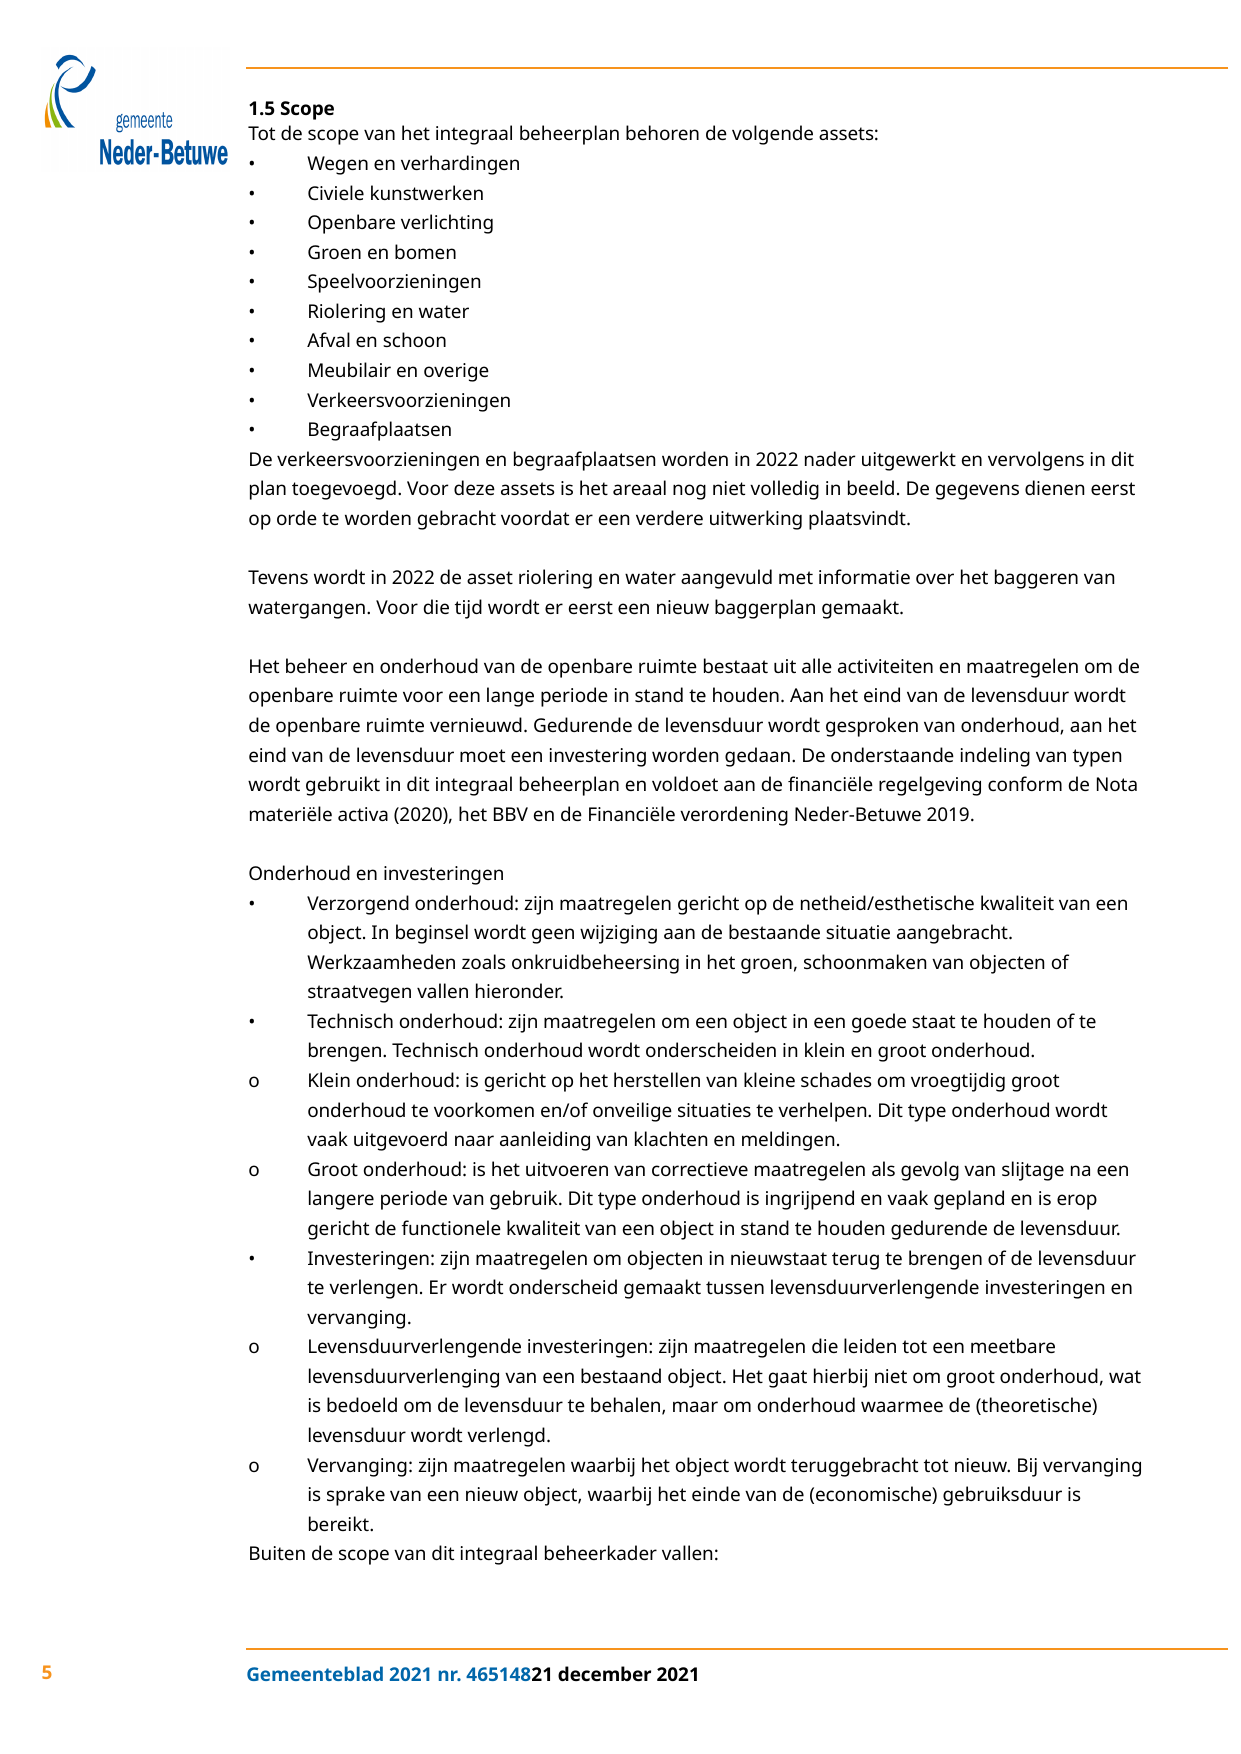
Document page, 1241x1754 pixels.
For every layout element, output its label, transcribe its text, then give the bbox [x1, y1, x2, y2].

list Groot onderhoud: is het uitvoeren van correctieve maatregelen als gevolg van slijtage na een langere periode van gebruik. Dit type onderhoud is ingrijpend en vaak gepland en is erop gericht de functionele kwaliteit van een object in stand te houden gedurende de levensduur. [248, 1156, 1152, 1241]
list Verzorgend onderhoud: zijn maatregelen gericht op de netheid/esthetische kwaliteit van een object. In beginsel wordt geen wijziging aan de bestaande situatie aangebracht. Werkzaamheden zoals onkruidbeheersing in het groen, schoonmaken van objecten of straatvegen vallen hieronder. [248, 890, 1152, 1004]
list Klein onderhoud: is gericht op het herstellen van kleine schades om vroegtijdig groot onderhoud te voorkomen en/of onveilige situaties te verhelpen. Dit type onderhoud wordt vaak uitgevoerd naar aanleiding van klachten en meldingen. [248, 1067, 1152, 1152]
list Wegen en verhardingen [248, 150, 1152, 176]
list Vervanging: zijn maatregelen waarbij het object wordt teruggebracht tot nieuw. Bij vervanging is sprake van een nieuw object, waarbij het einde van de (economische) gebruiksduur is bereikt. [248, 1452, 1152, 1537]
list Levensduurverlengende investeringen: zijn maatregelen die leiden tot een meetbare levensduurverlenging van een bestaand object. Het gaat hierbij niet om groot onderhoud, wat is bedoeld om de levensduur te behalen, maar om onderhoud waarmee de (theoretische) levensduur wordt verlengd. [248, 1333, 1152, 1448]
text De verkeersvoorzieningen en begraafplaatsen worden in 2022 nader uitgewerkt en vervolgens in dit plan toegevoegd. Voor deze assets is het areaal nog niet volledig in beeld. De gegevens dienen eerst op orde te worden gebracht voordat er een verdere uitwerking plaatsvindt. [248, 446, 1152, 531]
list Technisch onderhoud: zijn maatregelen om een object in een goede staat te houden of te brengen. Technisch onderhoud wordt onderscheiden in klein en groot onderhoud. [248, 1008, 1152, 1063]
list Verkeersvoorzieningen [248, 387, 1152, 412]
list Speelvoorzieningen [248, 268, 1152, 294]
text Buiten de scope van dit integraal beheerkader vallen: [248, 1541, 1152, 1566]
list Begraafplaatsen [248, 416, 1152, 442]
text Onderhoud en investeringen [248, 860, 1152, 886]
list Afval en schoon [248, 328, 1152, 353]
text Tot de scope van het integraal beheerplan behoren de volgende assets: [248, 121, 1152, 146]
text Het beheer en onderhoud van de openbare ruimte bestaat uit alle activiteiten en maatregelen om de openbare ruimte voor een lange periode in stand te houden. Aan het eind van de levensduur wordt de openbare ruimte vernieuwd. Gedurende de levensduur wordt gesproken van onderhoud, aan het eind van de levensduur moet een investering worden gedaan. De onderstaande indeling van typen wordt gebruikt in dit integraal beheerplan en voldoet aan de financiële regelgeving conform de Nota materiële activa (2020), het BBV en de Financiële verordening Neder-Betuwe 2019. [248, 653, 1152, 827]
list Civiele kunstwerken [248, 180, 1152, 205]
list Openbare verlichting [248, 209, 1152, 235]
picture [41, 47, 231, 172]
list Riolering en water [248, 298, 1152, 324]
list Groen en bomen [248, 239, 1152, 264]
list Meubilair en overige [248, 357, 1152, 383]
list Investeringen: zijn maatregelen om objecten in nieuwstaat terug te brengen of de levensduur te verlengen. Er wordt onderscheid gemaakt tussen levensduurverlengende investeringen en vervanging. [248, 1245, 1152, 1329]
text Tevens wordt in 2022 de asset riolering en water aangevuld met informatie over het baggeren van watergangen. Voor die tijd wordt er eerst een nieuw baggerplan gemaakt. [248, 564, 1152, 619]
text 1.5 Scope [248, 95, 1152, 121]
